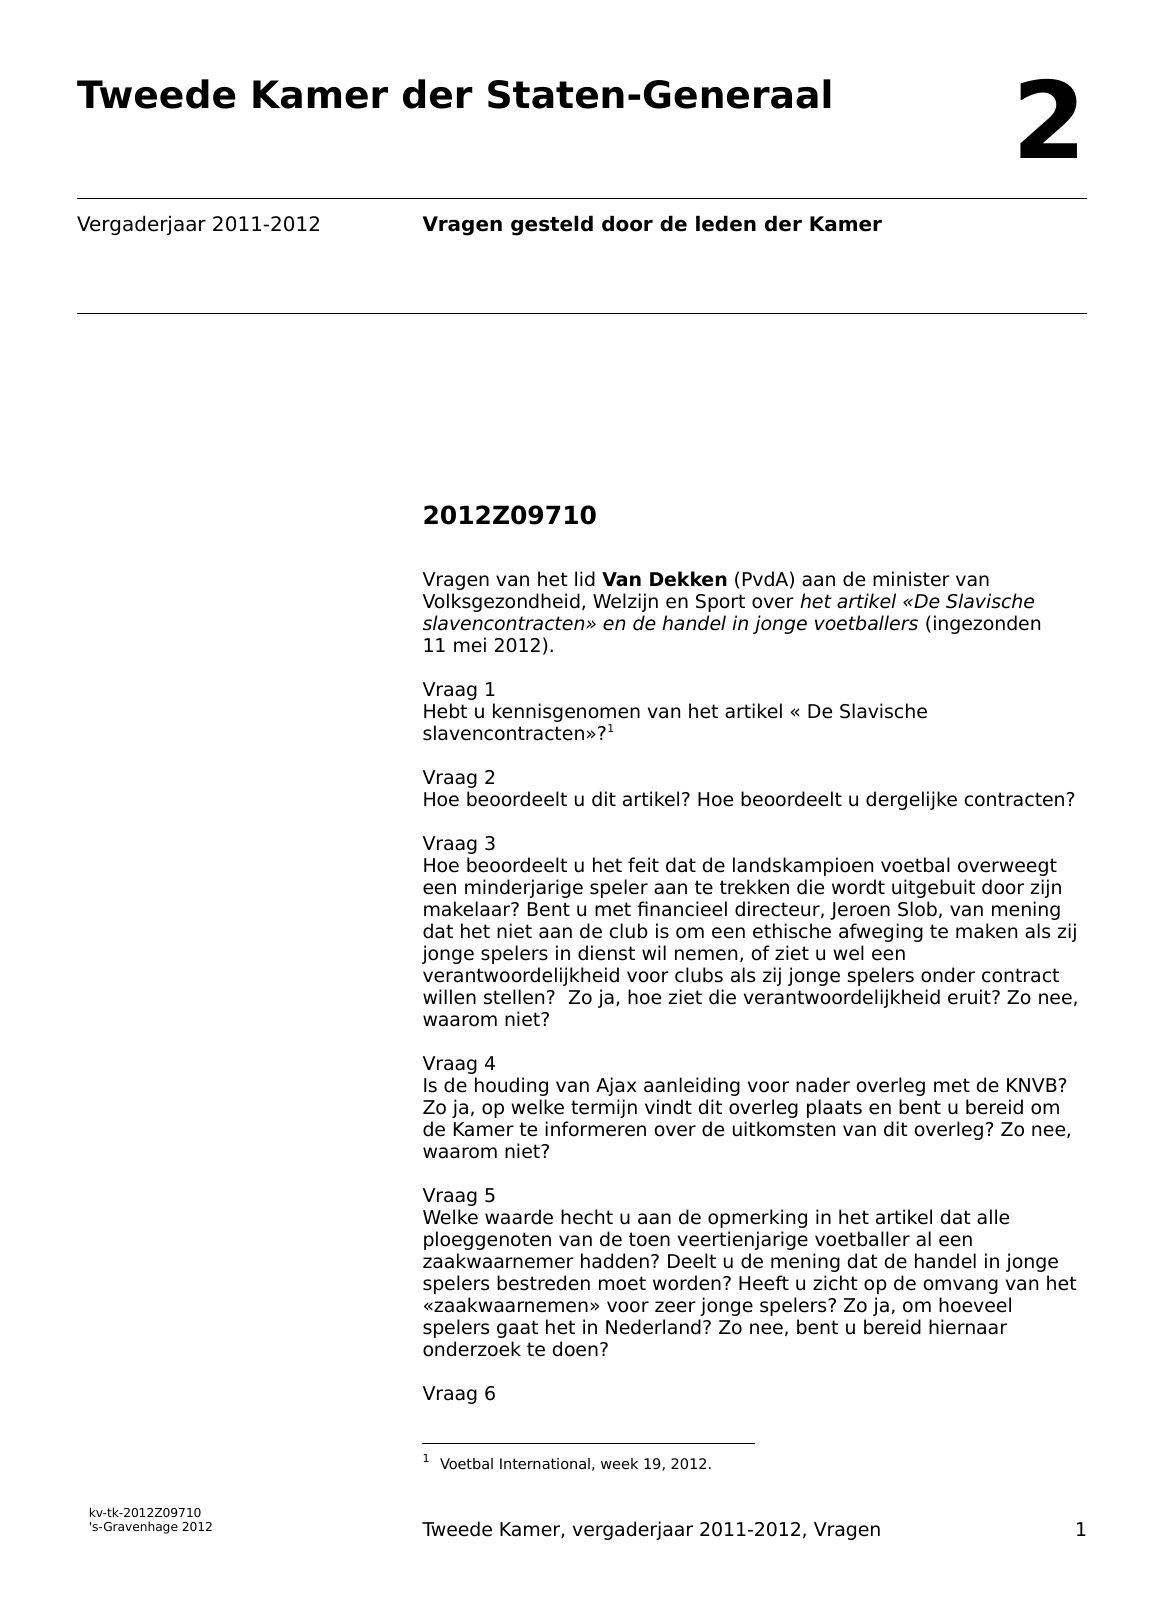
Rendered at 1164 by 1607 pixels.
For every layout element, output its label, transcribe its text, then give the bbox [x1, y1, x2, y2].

text Is de houding van Ajax aanleiding voor nader overleg met de KNVB? Zo ja, op welke termijn vindt dit overleg plaats en bent u bereid om de Kamer te informeren over de uitkomsten van dit overleg? Zo nee, waarom niet? [422, 1075, 1087, 1163]
text Vraag 6 [422, 1383, 1087, 1405]
text 2012Z09710 [422, 501, 1087, 531]
text Hoe beoordeelt u dit artikel? Hoe beoordeelt u dergelijke contracten? [422, 789, 1087, 811]
text Vraag 3 [422, 833, 1087, 855]
text Vraag 2 [422, 767, 1087, 789]
text Hoe beoordeelt u het feit dat de landskampioen voetbal overweegt een minderjarige speler aan te trekken die wordt uitgebuit door zijn makelaar? Bent u met financieel directeur, Jeroen Slob, van mening dat het niet aan de club is om een ethische afweging te maken als zij jonge spelers in dienst wil nemen, of ziet u wel een verantwoordelijkheid voor clubs als zij jonge spelers onder contract willen stellen? Zo ja, hoe ziet die verantwoordelijkheid eruit? Zo nee, waarom niet? [422, 855, 1087, 1031]
text Welke waarde hecht u aan de opmerking in het artikel dat alle ploeggenoten van de toen veertienjarige voetballer al een zaakwaarnemer hadden? Deelt u de mening dat de handel in jonge spelers bestreden moet worden? Heeft u zicht op de omvang van het «zaakwaarnemen» voor zeer jonge spelers? Zo ja, om hoeveel spelers gaat het in Nederland? Zo nee, bent u bereid hiernaar onderzoek te doen? [422, 1207, 1087, 1361]
table_header 2 [886, 59, 1087, 198]
text 's-Gravenhage 2012 [88, 1520, 323, 1534]
text Vraag 4 [422, 1053, 1087, 1075]
text Vraag 1 [422, 679, 1087, 701]
text Vragen van het lid Van Dekken (PvdA) aan de minister van Volksgezondheid, Welzijn en Sport over het artikel «De Slavische slavencontracten» en de handel in jonge voetballers (ingezonden 11 mei 2012). [422, 569, 1087, 657]
table_header Tweede Kamer der Staten-Generaal [77, 59, 886, 198]
table_cell Vergaderjaar 2011-2012 [77, 199, 422, 313]
table_cell Vragen gesteld door de leden der Kamer [422, 199, 1087, 313]
text Voetbal International, week 19, 2012. [422, 1452, 1087, 1474]
text kv-tk-2012Z09710 [88, 1506, 323, 1520]
text Hebt u kennisgenomen van het artikel « De Slavische slavencontracten»? [422, 701, 1087, 745]
text Vraag 5 [422, 1185, 1087, 1207]
